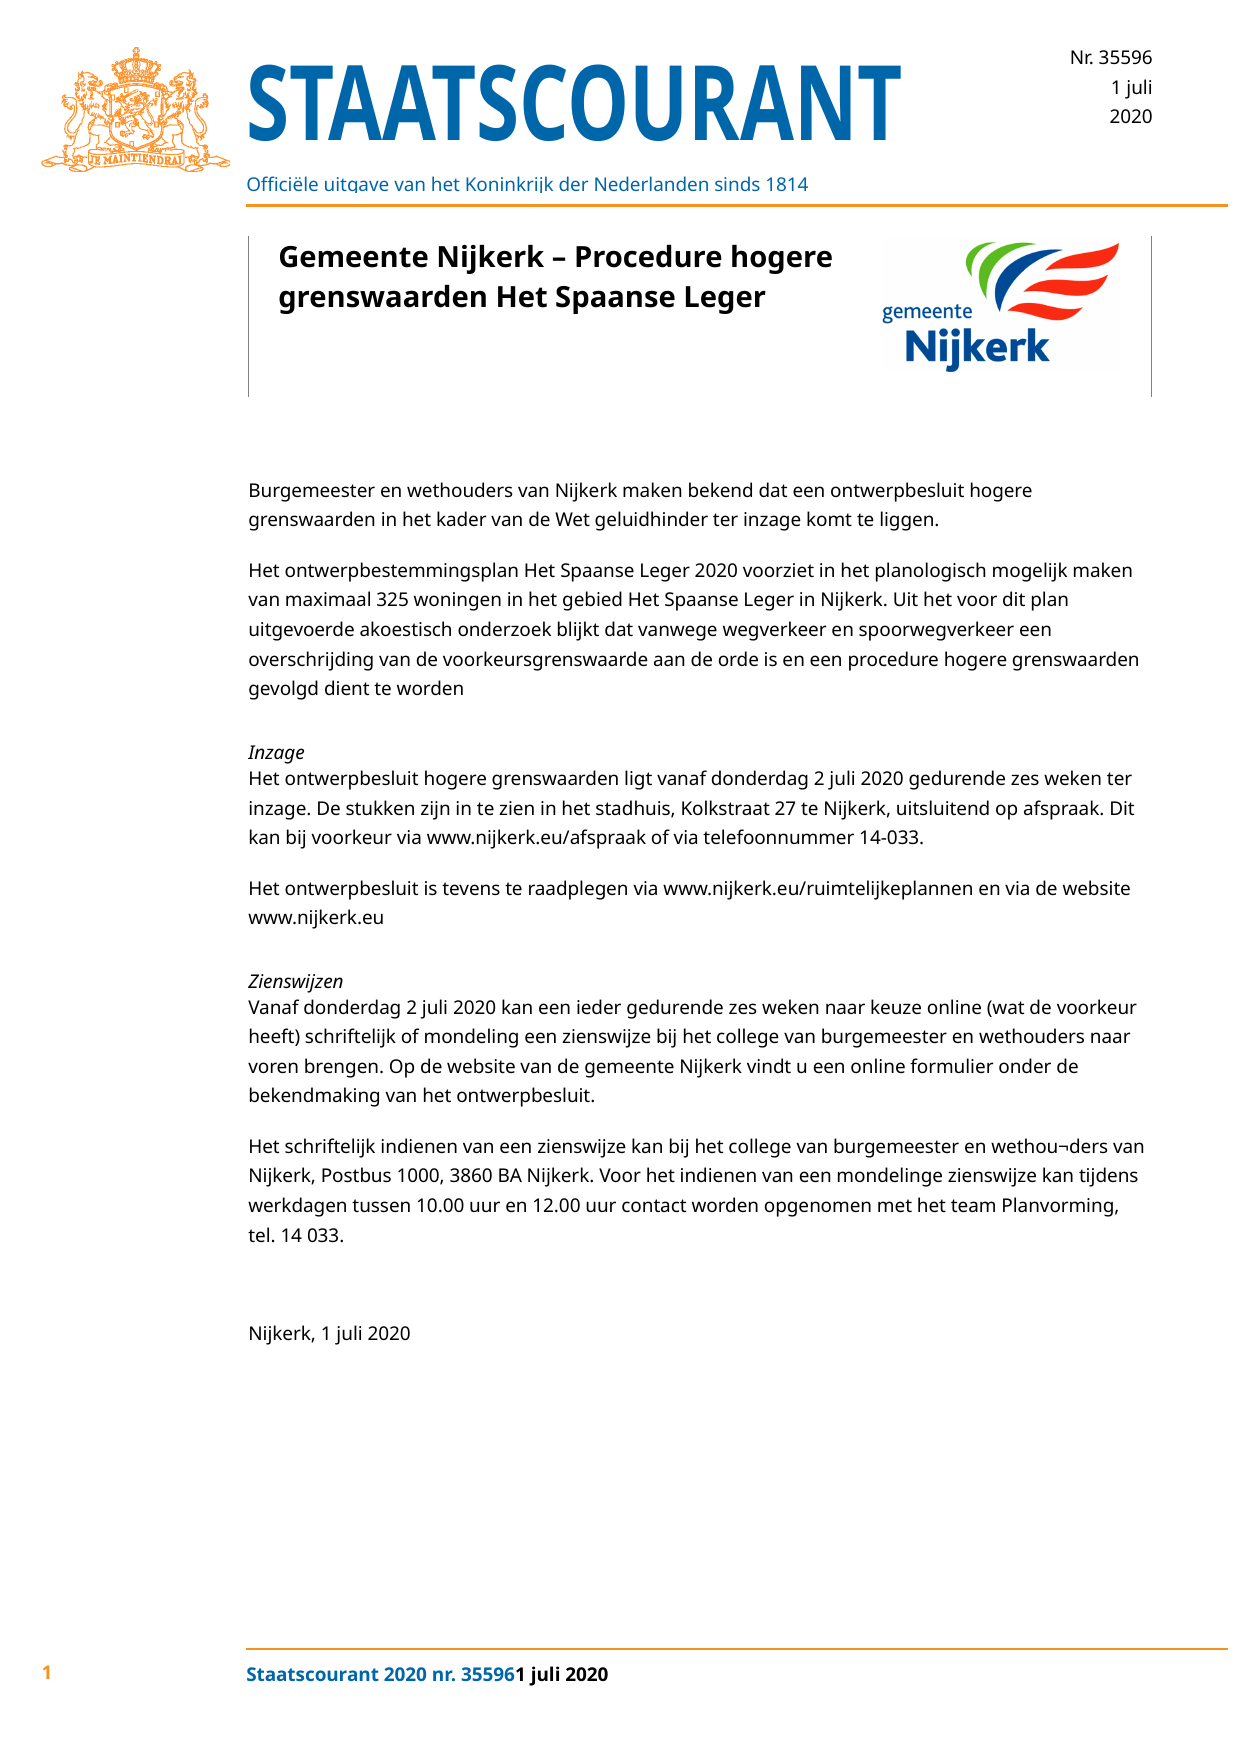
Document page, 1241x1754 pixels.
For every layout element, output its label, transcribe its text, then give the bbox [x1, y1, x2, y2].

text Het schriftelijk indienen van een zienswijze kan bij het college van burgemeester en wethou¬ders van Nijkerk, Postbus 1000, 3860 BA Nijkerk. Voor het indienen van een mondelinge zienswijze kan tijdens werkdagen tussen 10.00 uur en 12.00 uur contact worden opgenomen met het team Planvorming, tel. 14 033. [248, 1133, 1152, 1248]
text Burgemeester en wethouders van Nijkerk maken bekend dat een ontwerpbesluit hogere grenswaarden in het kader van de Wet geluidhinder ter inzage komt te liggen. [248, 477, 1152, 532]
picture [41, 47, 231, 172]
text Het ontwerpbesluit is tevens te raadplegen via www.nijkerk.eu/ruimtelijkeplannen en via de website www.nijkerk.eu [248, 875, 1152, 930]
text Het ontwerpbestemmingsplan Het Spaanse Leger 2020 voorziet in het planologisch mogelijk maken van maximaal 325 woningen in het gebied Het Spaanse Leger in Nijkerk. Uit het voor dit plan uitgevoerde akoestisch onderzoek blijkt dat vanwege wegverkeer en spoorwegverkeer een overschrijding van de voorkeursgrenswaarde aan de orde is en een procedure hogere grenswaarden gevolgd dient te worden [248, 557, 1152, 701]
text Het ontwerpbesluit hogere grenswaarden ligt vanaf donderdag 2 juli 2020 gedurende zes weken ter inzage. De stukken zijn in te zien in het stadhuis, Kolkstraat 27 te Nijkerk, uitsluitend op afspraak. Dit kan bij voorkeur via www.nijkerk.eu/afspraak of via telefoonnummer 14-033. [248, 765, 1152, 850]
text Nijkerk, 1 juli 2020 [248, 1320, 1152, 1346]
text Zienswijzen [248, 968, 1152, 994]
table_header [850, 236, 1151, 397]
text Vanaf donderdag 2 juli 2020 kan een ieder gedurende zes weken naar keuze online (wat de voorkeur heeft) schriftelijk of mondeling een zienswijze bij het college van burgemeester en wethouders naar voren brengen. Op de website van de gemeente Nijkerk vindt u een online formulier onder de bekendmaking van het ontwerpbesluit. [248, 994, 1152, 1108]
table_header Gemeente Nijkerk – Procedure hogere grenswaarden Het Spaanse Leger [249, 236, 850, 397]
text Inzage [248, 739, 1152, 765]
picture [882, 236, 1119, 372]
